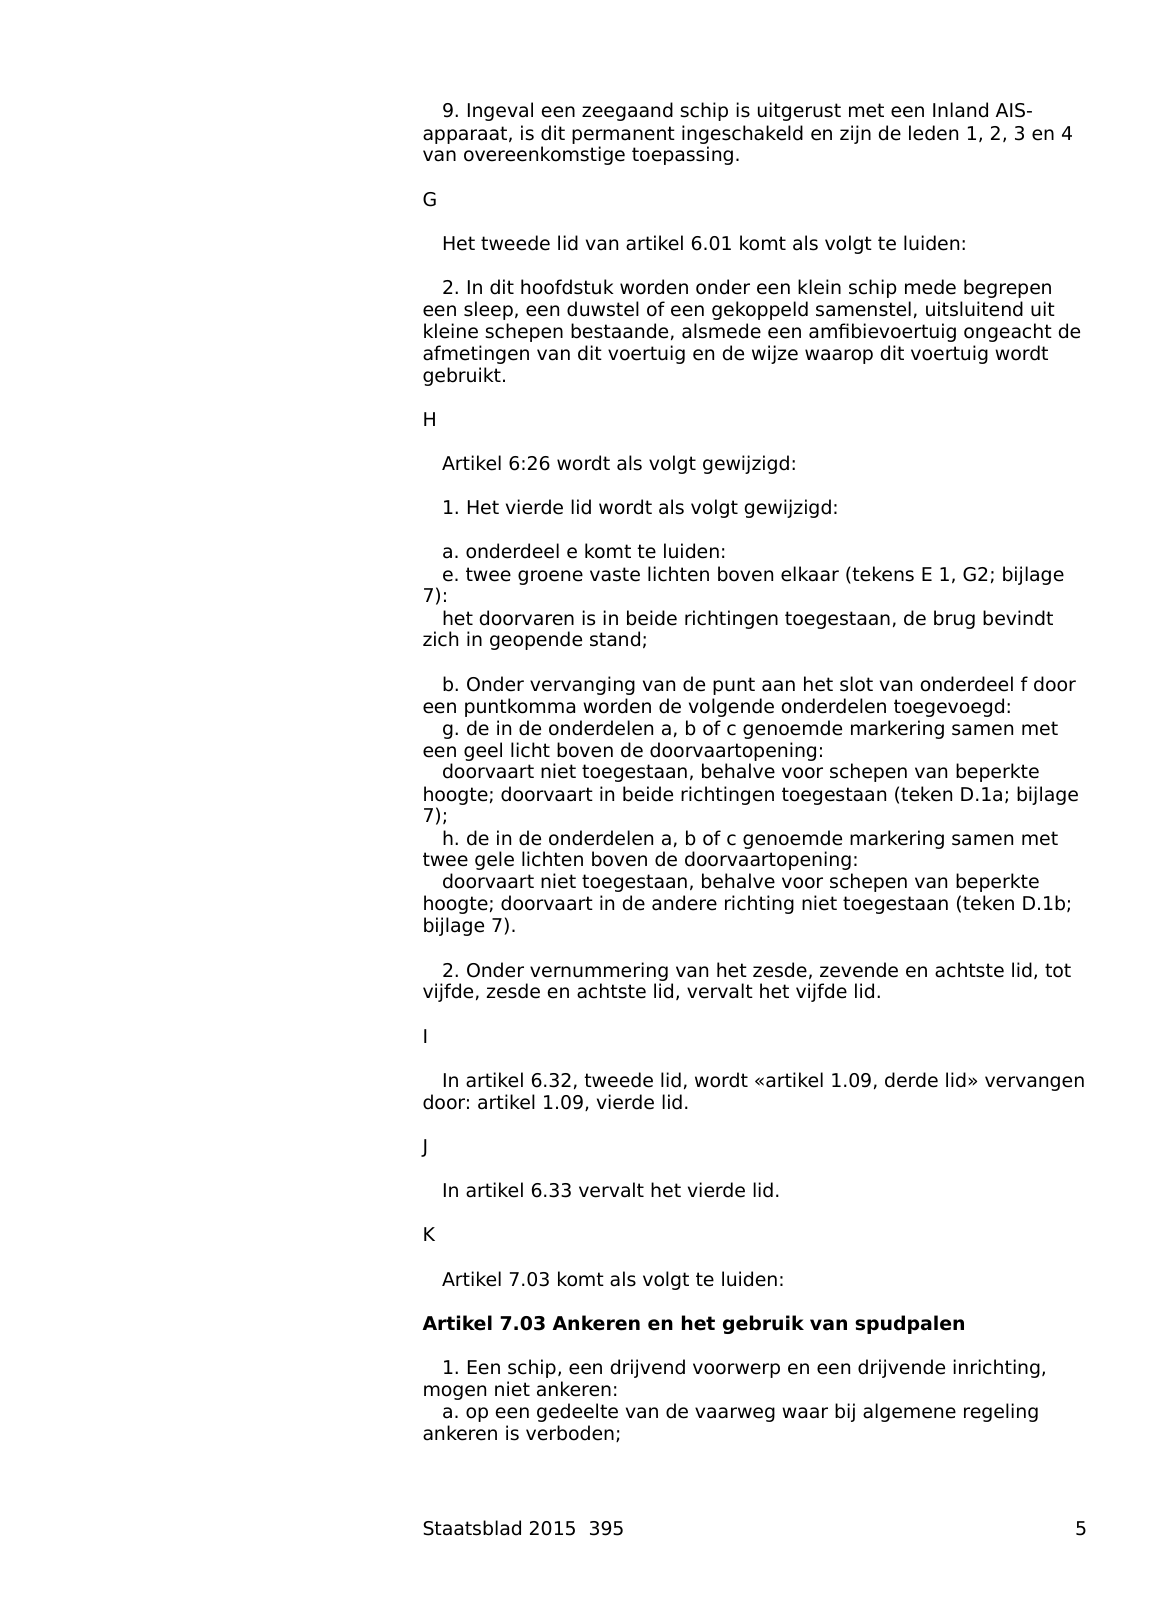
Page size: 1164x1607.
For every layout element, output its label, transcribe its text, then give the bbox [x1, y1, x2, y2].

text Het tweede lid van artikel 6.01 komt als volgt te luiden: [422, 233, 1087, 255]
text het doorvaren is in beide richtingen toegestaan, de brug bevindt zich in geopende stand; [422, 607, 1087, 651]
text h. de in de onderdelen a, b of c genoemde markering samen met twee gele lichten boven de doorvaartopening: [422, 827, 1087, 871]
text e. twee groene vaste lichten boven elkaar (tekens E 1, G2; bijlage 7): [422, 563, 1087, 607]
text Artikel 7.03 komt als volgt te luiden: [422, 1268, 1087, 1290]
text J [422, 1136, 1087, 1158]
text doorvaart niet toegestaan, behalve voor schepen van beperkte hoogte; doorvaart in de andere richting niet toegestaan (teken D.1b; bijlage 7). [422, 871, 1087, 937]
text In artikel 6.33 vervalt het vierde lid. [422, 1180, 1087, 1202]
text H [422, 409, 1087, 431]
text I [422, 1026, 1087, 1048]
text 9. Ingeval een zeegaand schip is uitgerust met een Inland AIS-apparaat, is dit permanent ingeschakeld en zijn de leden 1, 2, 3 en 4 van overeenkomstige toepassing. [422, 100, 1087, 166]
text G [422, 188, 1087, 211]
text 2. In dit hoofdstuk worden onder een klein schip mede begrepen een sleep, een duwstel of een gekoppeld samenstel, uitsluitend uit kleine schepen bestaande, alsmede een amfibievoertuig ongeacht de afmetingen van dit voertuig en de wijze waarop dit voertuig wordt gebruikt. [422, 277, 1087, 387]
text g. de in de onderdelen a, b of c genoemde markering samen met een geel licht boven de doorvaartopening: [422, 717, 1087, 761]
text b. Onder vervanging van de punt aan het slot van onderdeel f door een puntkomma worden de volgende onderdelen toegevoegd: [422, 673, 1087, 717]
subtitle Artikel 7.03 Ankeren en het gebruik van spudpalen [422, 1313, 1087, 1334]
text 1. Het vierde lid wordt als volgt gewijzigd: [422, 497, 1087, 519]
text Artikel 6:26 wordt als volgt gewijzigd: [422, 453, 1087, 475]
text a. onderdeel e komt te luiden: [422, 541, 1087, 563]
text a. op een gedeelte van de vaarweg waar bij algemene regeling ankeren is verboden; [422, 1401, 1087, 1445]
text 2. Onder vernummering van het zesde, zevende en achtste lid, tot vijfde, zesde en achtste lid, vervalt het vijfde lid. [422, 959, 1087, 1003]
text In artikel 6.32, tweede lid, wordt «artikel 1.09, derde lid» vervangen door: artikel 1.09, vierde lid. [422, 1070, 1087, 1114]
text K [422, 1224, 1087, 1246]
text 1. Een schip, een drijvend voorwerp en een drijvende inrichting, mogen niet ankeren: [422, 1357, 1087, 1401]
text doorvaart niet toegestaan, behalve voor schepen van beperkte hoogte; doorvaart in beide richtingen toegestaan (teken D.1a; bijlage 7); [422, 761, 1087, 827]
